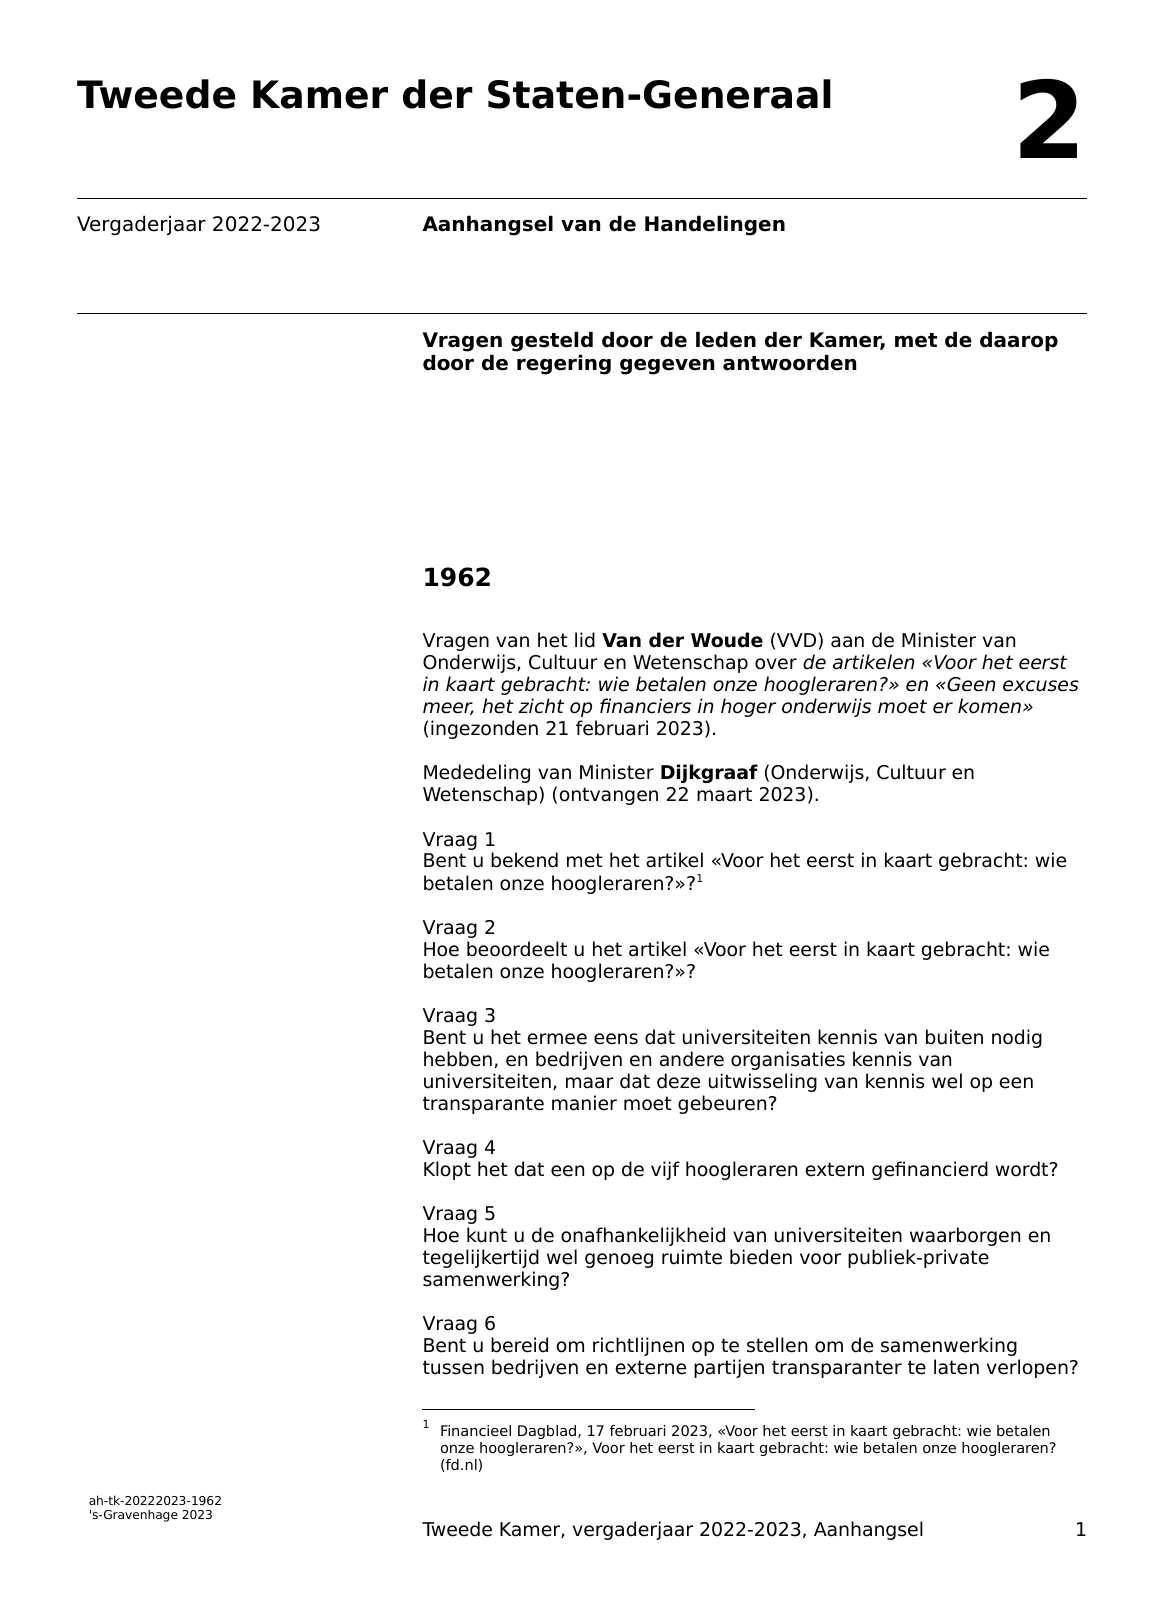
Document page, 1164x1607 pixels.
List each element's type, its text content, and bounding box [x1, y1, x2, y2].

text Vraag 4 [422, 1137, 1087, 1159]
text Vraag 1 [422, 828, 1087, 850]
text Mededeling van Minister Dijkgraaf (Onderwijs, Cultuur en Wetenschap) (ontvangen 22 maart 2023). [422, 762, 1087, 806]
text Bent u bekend met het artikel «Voor het eerst in kaart gebracht: wie betalen onze hoogleraren?»? [422, 850, 1087, 894]
table_header 2 [886, 59, 1087, 198]
text ah-tk-20222023-1962 [88, 1494, 323, 1508]
text Hoe beoordeelt u het artikel «Voor het eerst in kaart gebracht: wie betalen onze hoogleraren?»? [422, 938, 1087, 982]
text 's-Gravenhage 2023 [88, 1508, 323, 1522]
table_header Tweede Kamer der Staten-Generaal [77, 59, 886, 198]
text Vraag 3 [422, 1005, 1087, 1027]
table_cell Vragen gesteld door de leden der Kamer, met de daarop door de regering gegeven antwoorden [422, 314, 1087, 375]
table_cell [77, 314, 422, 375]
text Financieel Dagblad, 17 februari 2023, «Voor het eerst in kaart gebracht: wie betalen onze hoogleraren?», Voor het eerst in kaart gebracht: wie betalen onze hoogleraren? (fd.nl) [422, 1418, 1087, 1474]
table_cell Aanhangsel van de Handelingen [422, 199, 1087, 313]
text Bent u het ermee eens dat universiteiten kennis van buiten nodig hebben, en bedrijven en andere organisaties kennis van universiteiten, maar dat deze uitwisseling van kennis wel op een transparante manier moet gebeuren? [422, 1027, 1087, 1114]
text Vraag 5 [422, 1203, 1087, 1225]
text Vragen van het lid Van der Woude (VVD) aan de Minister van Onderwijs, Cultuur en Wetenschap over de artikelen «Voor het eerst in kaart gebracht: wie betalen onze hoogleraren?» en «Geen excuses meer, het zicht op financiers in hoger onderwijs moet er komen» (ingezonden 21 februari 2023). [422, 630, 1087, 740]
text Bent u bereid om richtlijnen op te stellen om de samenwerking tussen bedrijven en externe partijen transparanter te laten verlopen? [422, 1335, 1087, 1379]
table_cell Vergaderjaar 2022-2023 [77, 199, 422, 313]
text Vraag 6 [422, 1313, 1087, 1335]
text Hoe kunt u de onafhankelijkheid van universiteiten waarborgen en tegelijkertijd wel genoeg ruimte bieden voor publiek-private samenwerking? [422, 1225, 1087, 1291]
text Vraag 2 [422, 917, 1087, 938]
text Klopt het dat een op de vijf hoogleraren extern gefinancierd wordt? [422, 1159, 1087, 1181]
text 1962 [422, 563, 1087, 592]
